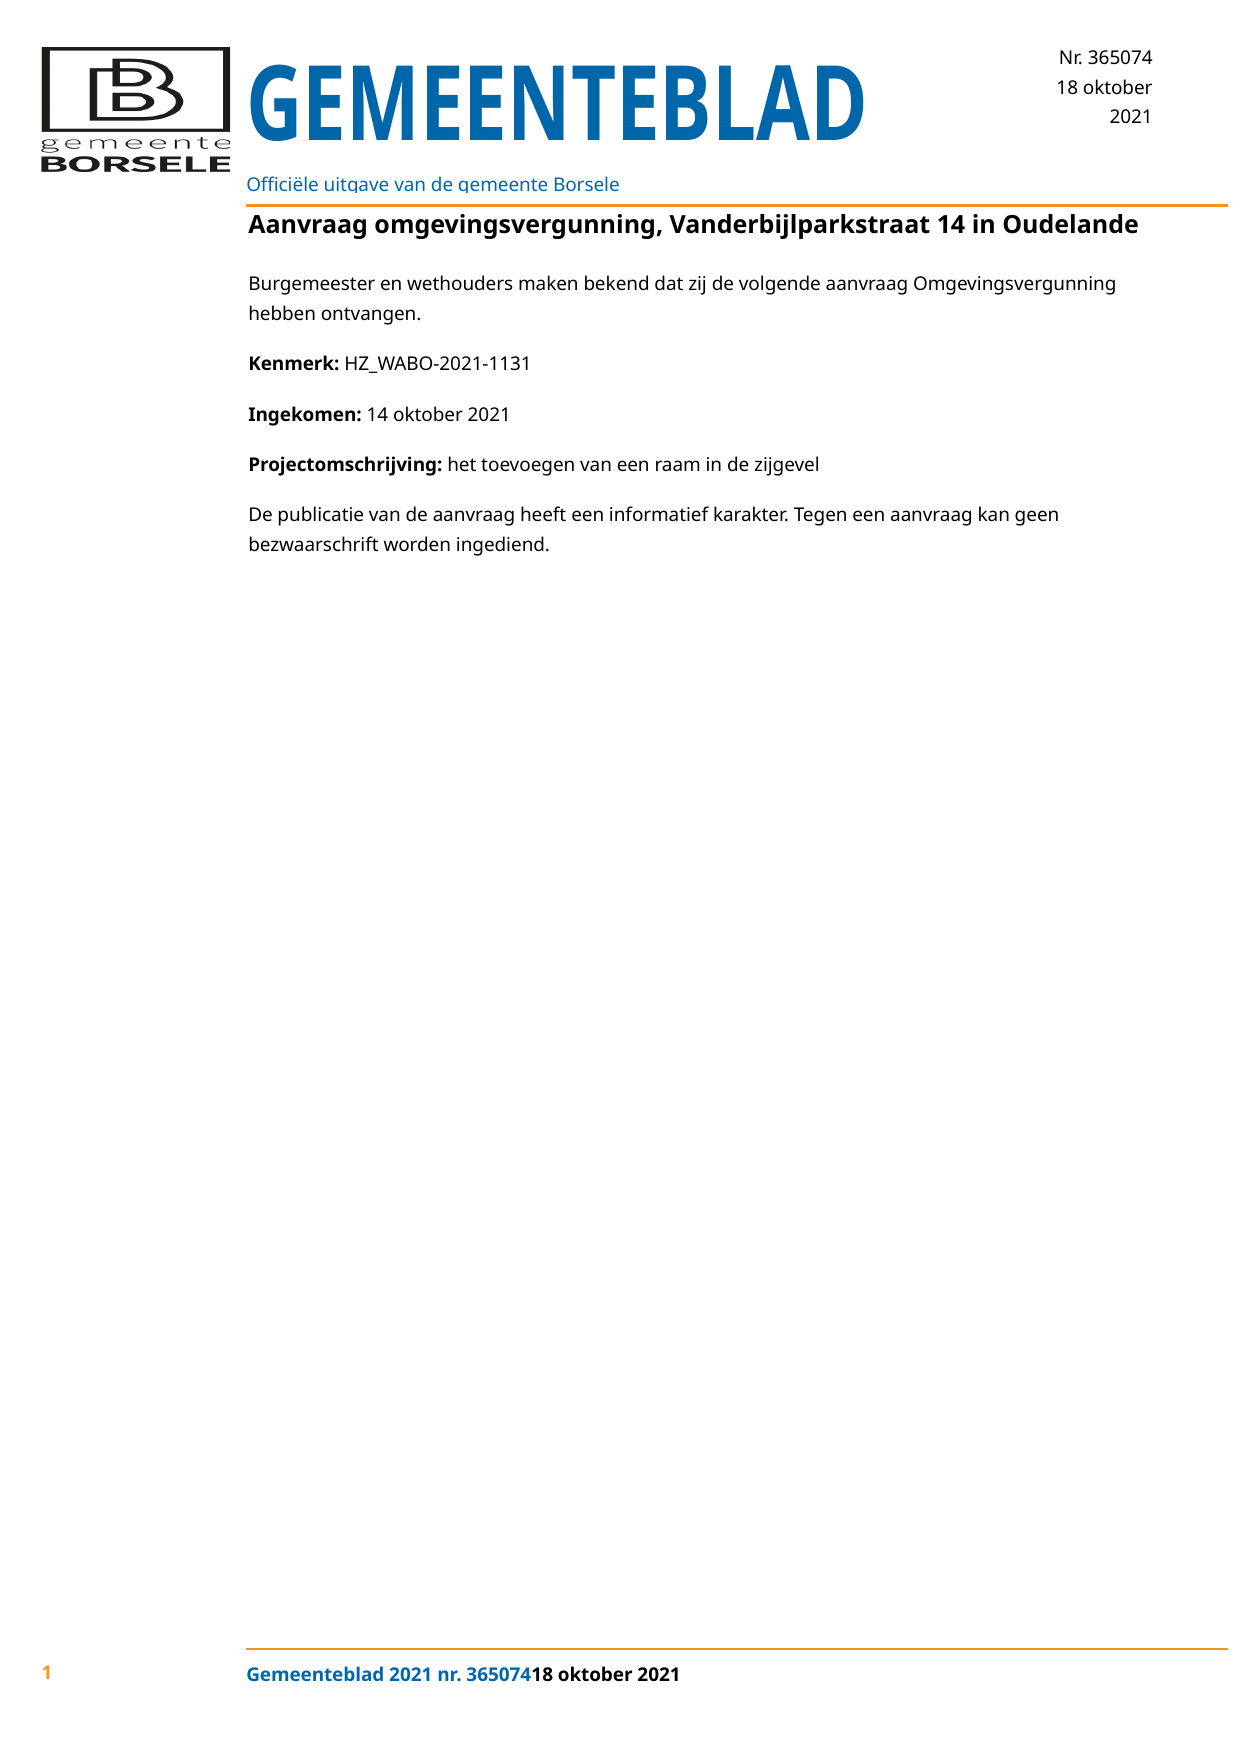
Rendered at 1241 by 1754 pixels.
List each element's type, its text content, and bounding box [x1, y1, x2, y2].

text Kenmerk: HZ_WABO-2021-1131 [248, 350, 1152, 376]
picture [41, 47, 231, 172]
text Projectomschrijving: het toevoegen van een raam in de zijgevel [248, 451, 1152, 477]
text Ingekomen: 14 oktober 2021 [248, 401, 1152, 426]
text Burgemeester en wethouders maken bekend dat zij de volgende aanvraag Omgevingsvergunning hebben ontvangen. [248, 270, 1152, 326]
text Aanvraag omgevingsvergunning, Vanderbijlparkstraat 14 in Oudelande [248, 207, 1152, 241]
text De publicatie van de aanvraag heeft een informatief karakter. Tegen een aanvraag kan geen bezwaarschrift worden ingediend. [248, 502, 1152, 557]
